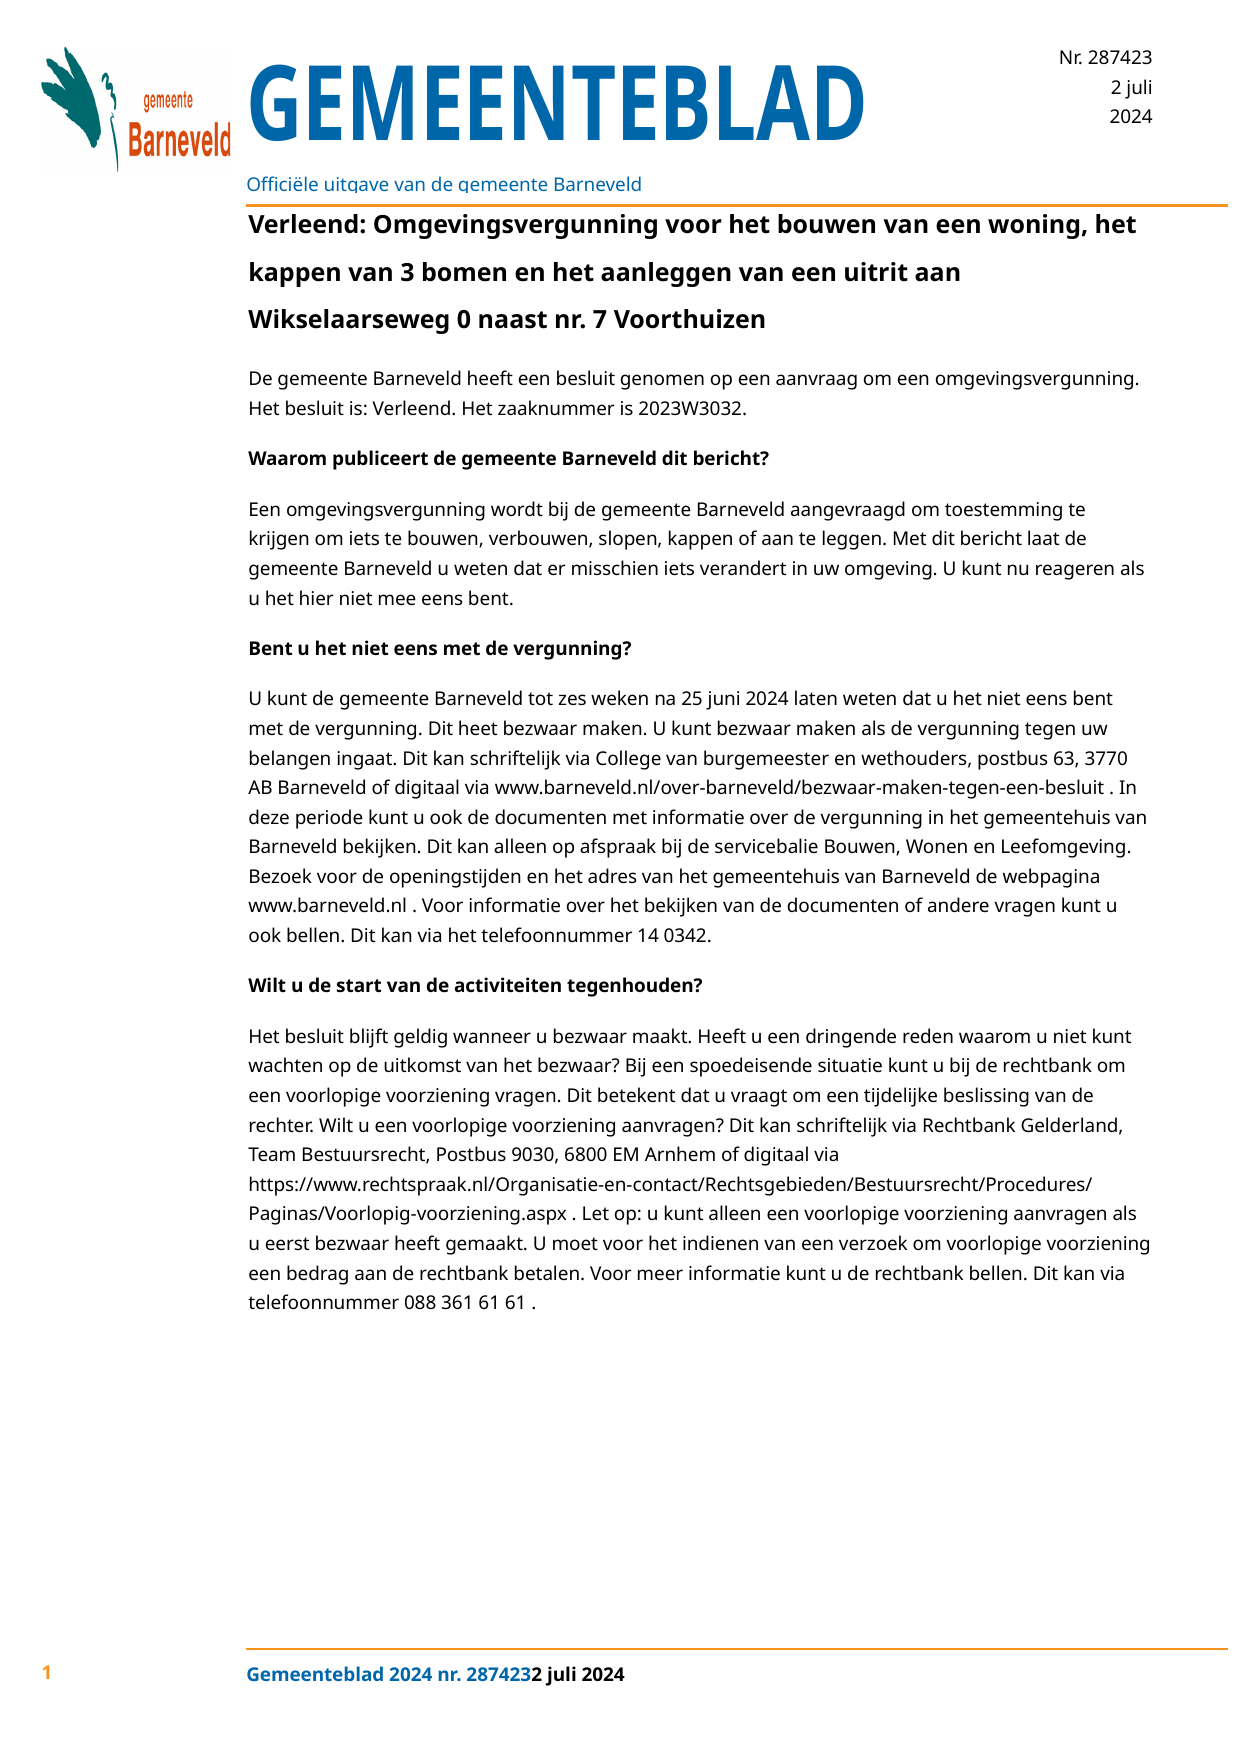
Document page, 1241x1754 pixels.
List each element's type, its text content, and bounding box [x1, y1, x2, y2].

text Een omgevingsvergunning wordt bij de gemeente Barneveld aangevraagd om toestemming te krijgen om iets te bouwen, verbouwen, slopen, kappen of aan te leggen. Met dit bericht laat de gemeente Barneveld u weten dat er misschien iets verandert in uw omgeving. U kunt nu reageren als u het hier niet mee eens bent. [248, 496, 1152, 610]
picture [41, 47, 231, 172]
text Verleend: Omgevingsvergunning voor het bouwen van een woning, het kappen van 3 bomen en het aanleggen van een uitrit aan Wikselaarseweg 0 naast nr. 7 Voorthuizen [248, 207, 1152, 336]
text Het besluit blijft geldig wanneer u bezwaar maakt. Heeft u een dringende reden waarom u niet kunt wachten op de uitkomst van het bezwaar? Bij een spoedeisende situatie kunt u bij de rechtbank om een voorlopige voorziening vragen. Dit betekent dat u vraagt om een tijdelijke beslissing van de rechter. Wilt u een voorlopige voorziening aanvragen? Dit kan schriftelijk via Rechtbank Gelderland, Team Bestuursrecht, Postbus 9030, 6800 EM Arnhem of digitaal via https://www.rechtspraak.nl/Organisatie-en-contact/Rechtsgebieden/Bestuursrecht/Procedures/Paginas/Voorlopig-voorziening.aspx . Let op: u kunt alleen een voorlopige voorziening aanvragen als u eerst bezwaar heeft gemaakt. U moet voor het indienen van een verzoek om voorlopige voorziening een bedrag aan de rechtbank betalen. Voor meer informatie kunt u de rechtbank bellen. Dit kan via telefoonnummer 088 361 61 61 . [248, 1023, 1152, 1315]
text De gemeente Barneveld heeft een besluit genomen op een aanvraag om een omgevingsvergunning. Het besluit is: Verleend. Het zaaknummer is 2023W3032. [248, 366, 1152, 421]
text Waarom publiceert de gemeente Barneveld dit bericht? [248, 446, 1152, 471]
text Wilt u de start van de activiteiten tegenhouden? [248, 973, 1152, 998]
text U kunt de gemeente Barneveld tot zes weken na 25 juni 2024 laten weten dat u het niet eens bent met de vergunning. Dit heet bezwaar maken. U kunt bezwaar maken als de vergunning tegen uw belangen ingaat. Dit kan schriftelijk via College van burgemeester en wethouders, postbus 63, 3770 AB Barneveld of digitaal via www.barneveld.nl/over-barneveld/bezwaar-maken-tegen-een-besluit . In deze periode kunt u ook de documenten met informatie over de vergunning in het gemeentehuis van Barneveld bekijken. Dit kan alleen op afspraak bij de servicebalie Bouwen, Wonen en Leefomgeving. Bezoek voor de openingstijden en het adres van het gemeentehuis van Barneveld de webpagina www.barneveld.nl . Voor informatie over het bekijken van de documenten of andere vragen kunt u ook bellen. Dit kan via het telefoonnummer 14 0342. [248, 686, 1152, 948]
text Bent u het niet eens met de vergunning? [248, 635, 1152, 661]
